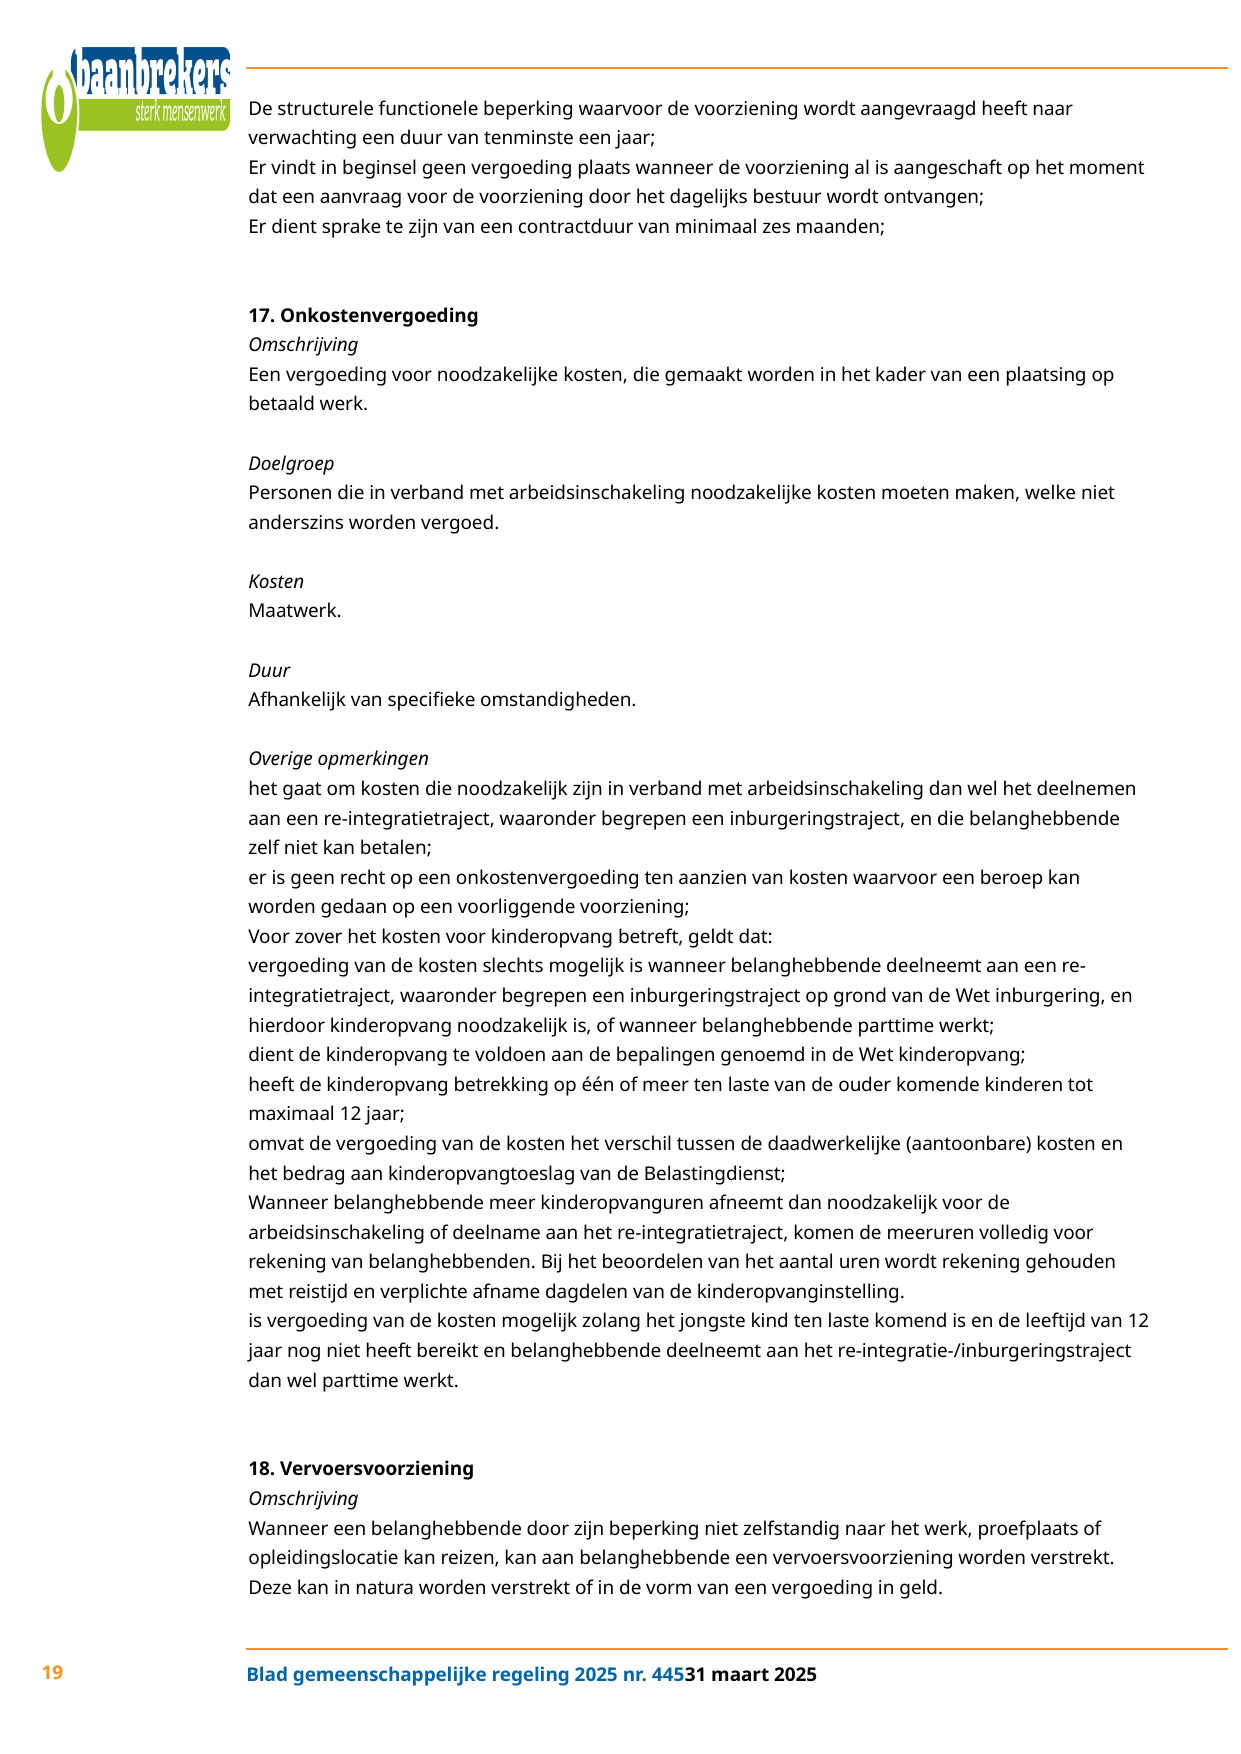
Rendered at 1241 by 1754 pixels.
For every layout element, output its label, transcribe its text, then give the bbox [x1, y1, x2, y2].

text heeft de kinderopvang betrekking op één of meer ten laste van de ouder komende kinderen tot maximaal 12 jaar; [248, 1071, 1152, 1126]
text vergoeding van de kosten slechts mogelijk is wanneer belanghebbende deelneemt aan een re-integratietraject, waaronder begrepen een inburgeringstraject op grond van de Wet inburgering, en hierdoor kinderopvang noodzakelijk is, of wanneer belanghebbende parttime werkt; [248, 953, 1152, 1038]
text dient de kinderopvang te voldoen aan de bepalingen genoemd in de Wet kinderopvang; [248, 1041, 1152, 1067]
text het gaat om kosten die noodzakelijk zijn in verband met arbeidsinschakeling dan wel het deelnemen aan een re-integratietraject, waaronder begrepen een inburgeringstraject, en die belanghebbende zelf niet kan betalen; [248, 775, 1152, 860]
text Wanneer een belanghebbende door zijn beperking niet zelfstandig naar het werk, proefplaats of opleidingslocatie kan reizen, kan aan belanghebbende een vervoersvoorziening worden verstrekt. Deze kan in natura worden verstrekt of in de vorm van een vergoeding in geld. [248, 1515, 1152, 1600]
text Duur [248, 657, 1152, 683]
text Een vergoeding voor noodzakelijke kosten, die gemaakt worden in het kader van een plaatsing op betaald werk. [248, 361, 1152, 416]
text omvat de vergoeding van de kosten het verschil tussen de daadwerkelijke (aantoonbare) kosten en het bedrag aan kinderopvangtoeslag van de Belastingdienst; [248, 1130, 1152, 1186]
text Omschrijving [248, 331, 1152, 357]
text is vergoeding van de kosten mogelijk zolang het jongste kind ten laste komend is en de leeftijd van 12 jaar nog niet heeft bereikt en belanghebbende deelneemt aan het re-integratie-/inburgeringstraject dan wel parttime werkt. [248, 1308, 1152, 1393]
picture [41, 47, 231, 172]
text Afhankelijk van specifieke omstandigheden. [248, 686, 1152, 712]
text 18. Vervoersvoorziening [248, 1456, 1152, 1481]
text 17. Onkostenvergoeding [248, 302, 1152, 328]
text Maatwerk. [248, 598, 1152, 623]
text Wanneer belanghebbende meer kinderopvanguren afneemt dan noodzakelijk voor de arbeidsinschakeling of deelname aan het re-integratietraject, komen de meeruren volledig voor rekening van belanghebbenden. Bij het beoordelen van het aantal uren wordt rekening gehouden met reistijd en verplichte afname dagdelen van de kinderopvanginstelling. [248, 1189, 1152, 1304]
text Omschrijving [248, 1485, 1152, 1511]
text Er dient sprake te zijn van een contractduur van minimaal zes maanden; [248, 213, 1152, 239]
text Kosten [248, 568, 1152, 594]
text Overige opmerkingen [248, 746, 1152, 771]
text Er vindt in beginsel geen vergoeding plaats wanneer de voorziening al is aangeschaft op het moment dat een aanvraag voor de voorziening door het dagelijks bestuur wordt ontvangen; [248, 154, 1152, 209]
text De structurele functionele beperking waarvoor de voorziening wordt aangevraagd heeft naar verwachting een duur van tenminste een jaar; [248, 95, 1152, 150]
text Voor zover het kosten voor kinderopvang betreft, geldt dat: [248, 923, 1152, 949]
text er is geen recht op een onkostenvergoeding ten aanzien van kosten waarvoor een beroep kan worden gedaan op een voorliggende voorziening; [248, 864, 1152, 919]
text Personen die in verband met arbeidsinschakeling noodzakelijke kosten moeten maken, welke niet anderszins worden vergoed. [248, 479, 1152, 535]
text Doelgroep [248, 450, 1152, 476]
